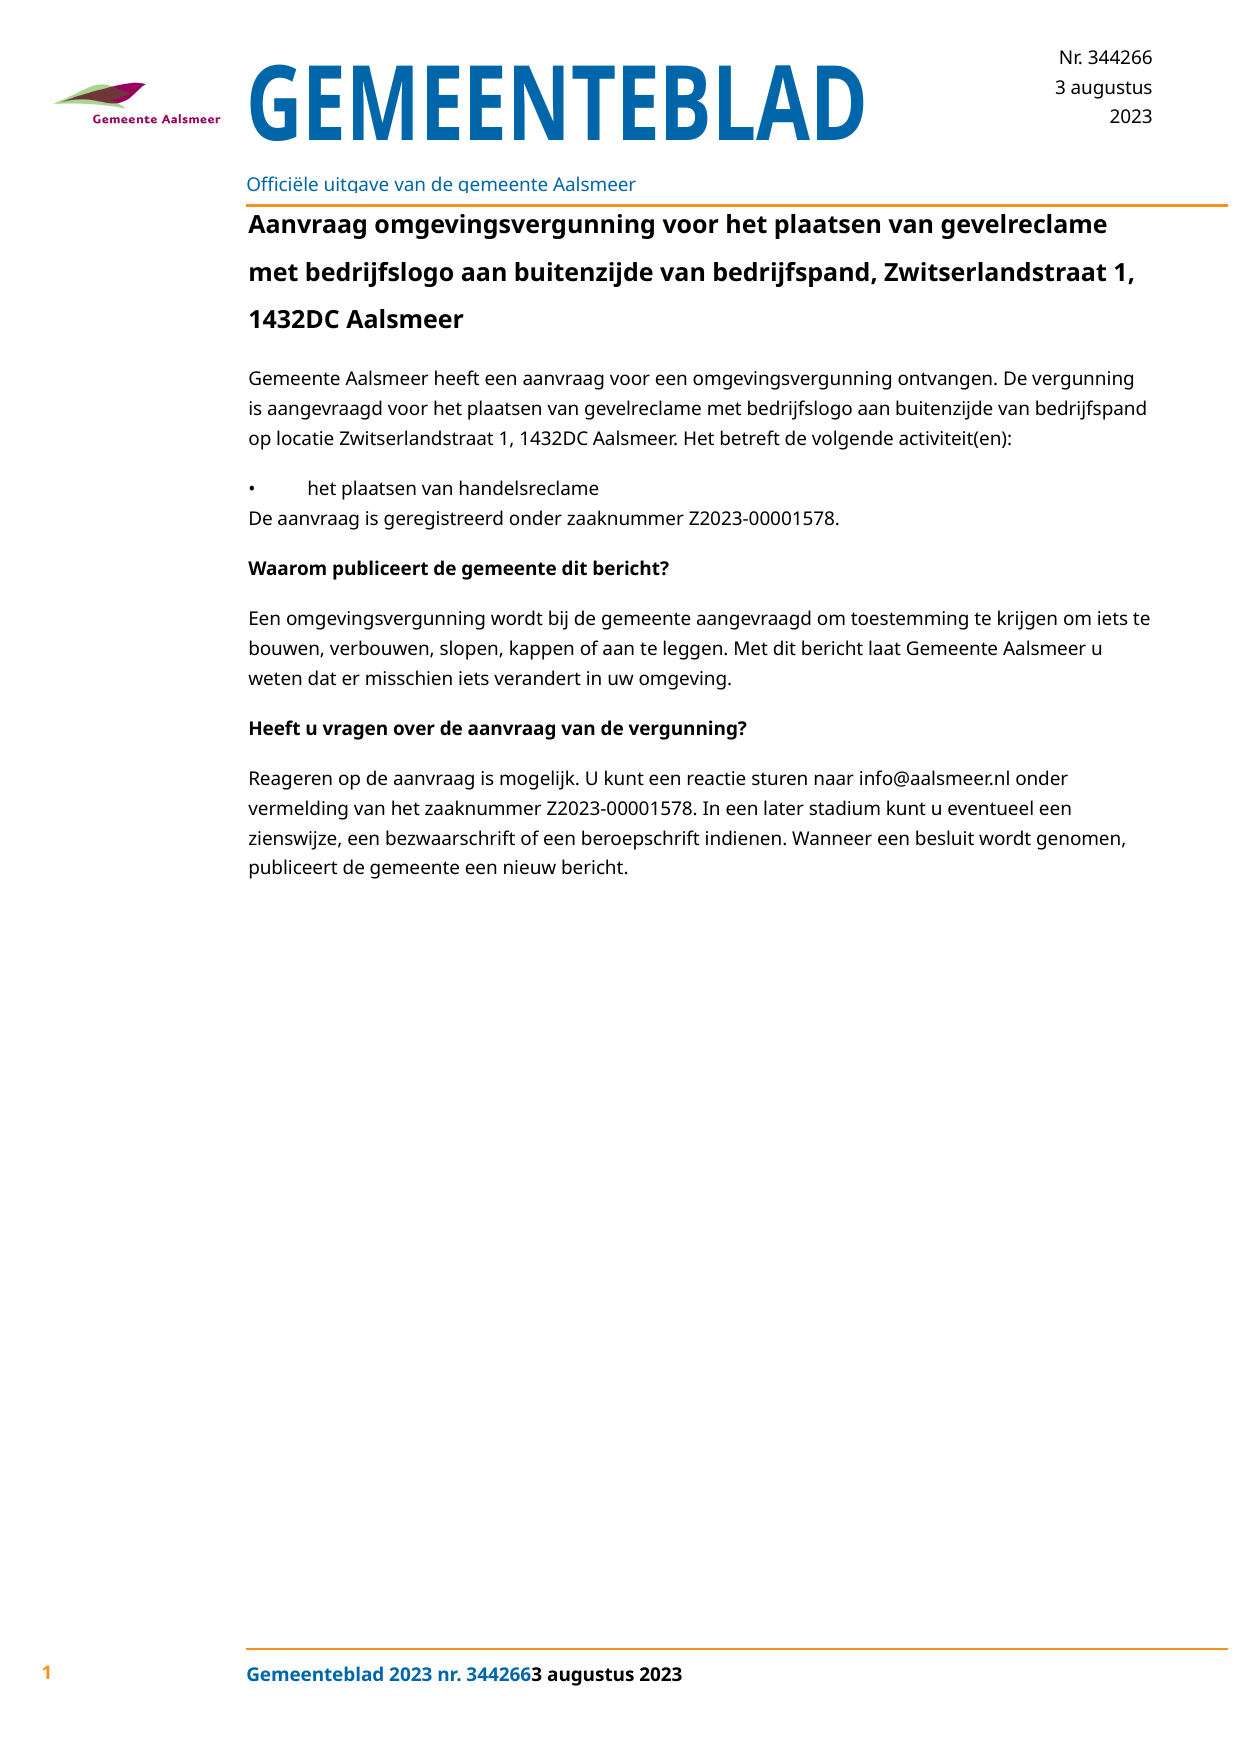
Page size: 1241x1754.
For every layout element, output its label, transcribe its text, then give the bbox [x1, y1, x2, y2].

text Waarom publiceert de gemeente dit bericht? [248, 555, 1152, 581]
text Heeft u vragen over de aanvraag van de vergunning? [248, 715, 1152, 741]
text Aanvraag omgevingsvergunning voor het plaatsen van gevelreclame met bedrijfslogo aan buitenzijde van bedrijfspand, Zwitserlandstraat 1, 1432DC Aalsmeer [248, 207, 1152, 336]
text Reageren op de aanvraag is mogelijk. U kunt een reactie sturen naar info@aalsmeer.nl onder vermelding van het zaaknummer Z2023-00001578. In een later stadium kunt u eventueel een zienswijze, een bezwaarschrift of een beroepschrift indienen. Wanneer een besluit wordt genomen, publiceert de gemeente een nieuw bericht. [248, 766, 1152, 880]
text De aanvraag is geregistreerd onder zaaknummer Z2023-00001578. [248, 505, 1152, 530]
list het plaatsen van handelsreclame [248, 475, 1152, 501]
text Gemeente Aalsmeer heeft een aanvraag voor een omgevingsvergunning ontvangen. De vergunning is aangevraagd voor het plaatsen van gevelreclame met bedrijfslogo aan buitenzijde van bedrijfspand op locatie Zwitserlandstraat 1, 1432DC Aalsmeer. Het betreft de volgende activiteit(en): [248, 366, 1152, 450]
picture [41, 47, 231, 172]
text Een omgevingsvergunning wordt bij de gemeente aangevraagd om toestemming te krijgen om iets te bouwen, verbouwen, slopen, kappen of aan te leggen. Met dit bericht laat Gemeente Aalsmeer u weten dat er misschien iets verandert in uw omgeving. [248, 606, 1152, 690]
